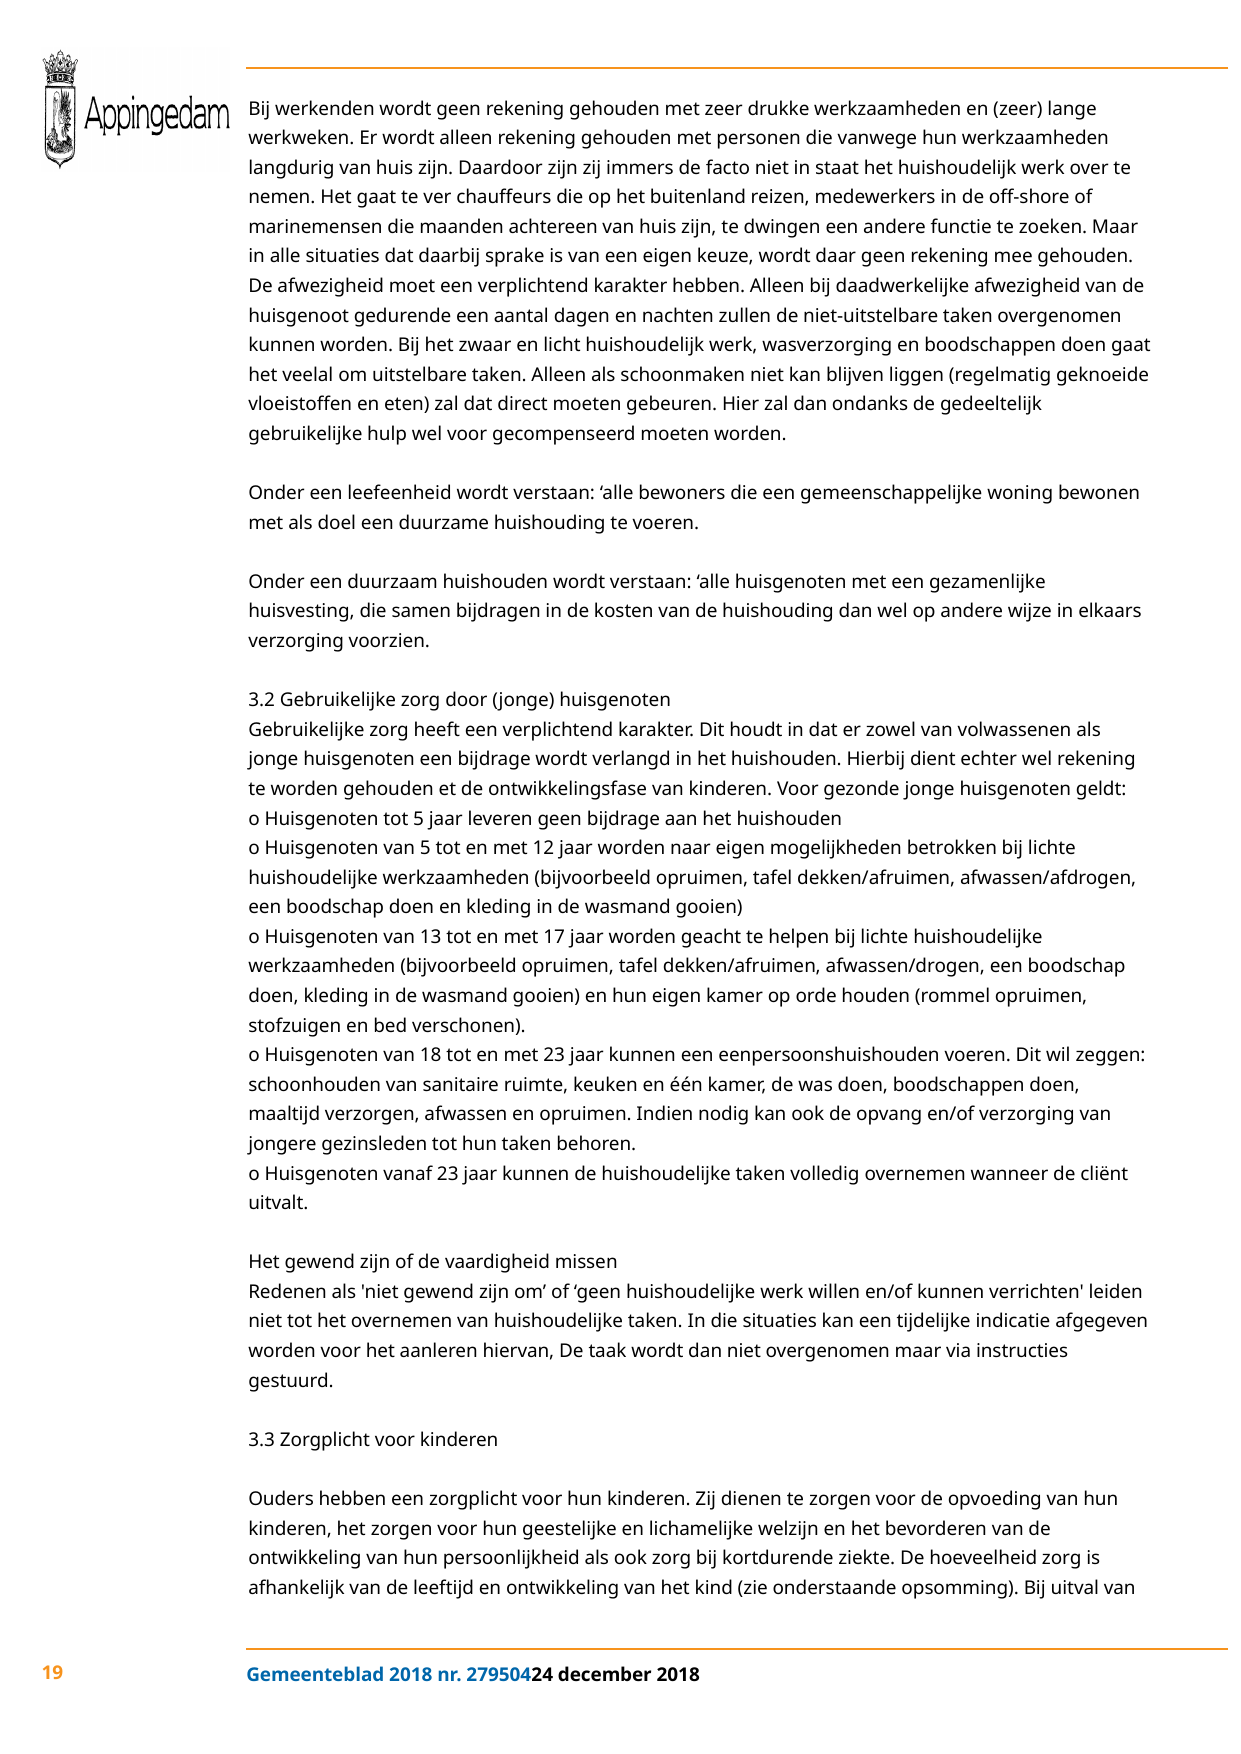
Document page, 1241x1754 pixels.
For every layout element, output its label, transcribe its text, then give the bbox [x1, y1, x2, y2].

text 3.3 Zorgplicht voor kinderen [248, 1426, 1152, 1452]
text Het gewend zijn of de vaardigheid missen [248, 1248, 1152, 1274]
text o Huisgenoten van 18 tot en met 23 jaar kunnen een eenpersoonshuishouden voeren. Dit wil zeggen: schoonhouden van sanitaire ruimte, keuken en één kamer, de was doen, boodschappen doen, maaltijd verzorgen, afwassen en opruimen. Indien nodig kan ook de opvang en/of verzorging van jongere gezinsleden tot hun taken behoren. [248, 1041, 1152, 1156]
text o Huisgenoten tot 5 jaar leveren geen bijdrage aan het huishouden [248, 805, 1152, 831]
text Bij werkenden wordt geen rekening gehouden met zeer drukke werkzaamheden en (zeer) lange werkweken. Er wordt alleen rekening gehouden met personen die vanwege hun werkzaamheden langdurig van huis zijn. Daardoor zijn zij immers de facto niet in staat het huishoudelijk werk over te nemen. Het gaat te ver chauffeurs die op het buitenland reizen, medewerkers in de off-shore of marinemensen die maanden achtereen van huis zijn, te dwingen een andere functie te zoeken. Maar in alle situaties dat daarbij sprake is van een eigen keuze, wordt daar geen rekening mee gehouden. De afwezigheid moet een verplichtend karakter hebben. Alleen bij daadwerkelijke afwezigheid van de huisgenoot gedurende een aantal dagen en nachten zullen de niet-uitstelbare taken overgenomen kunnen worden. Bij het zwaar en licht huishoudelijk werk, wasverzorging en boodschappen doen gaat het veelal om uitstelbare taken. Alleen als schoonmaken niet kan blijven liggen (regelmatig geknoeide vloeistoffen en eten) zal dat direct moeten gebeuren. Hier zal dan ondanks de gedeeltelijk gebruikelijke hulp wel voor gecompenseerd moeten worden. [248, 95, 1152, 446]
text Onder een duurzaam huishouden wordt verstaan: ‘alle huisgenoten met een gezamenlijke huisvesting, die samen bijdragen in de kosten van de huishouding dan wel op andere wijze in elkaars verzorging voorzien. [248, 568, 1152, 653]
text o Huisgenoten van 5 tot en met 12 jaar worden naar eigen mogelijkheden betrokken bij lichte huishoudelijke werkzaamheden (bijvoorbeeld opruimen, tafel dekken/afruimen, afwassen/afdrogen, een boodschap doen en kleding in de wasmand gooien) [248, 834, 1152, 919]
text Ouders hebben een zorgplicht voor hun kinderen. Zij dienen te zorgen voor de opvoeding van hun kinderen, het zorgen voor hun geestelijke en lichamelijke welzijn en het bevorderen van de ontwikkeling van hun persoonlijkheid als ook zorg bij kortdurende ziekte. De hoeveelheid zorg is afhankelijk van de leeftijd en ontwikkeling van het kind (zie onderstaande opsomming). Bij uitval van [248, 1485, 1152, 1600]
text Redenen als 'niet gewend zijn om’ of ‘geen huishoudelijke werk willen en/of kunnen verrichten' leiden niet tot het overnemen van huishoudelijke taken. In die situaties kan een tijdelijke indicatie afgegeven worden voor het aanleren hiervan, De taak wordt dan niet overgenomen maar via instructies gestuurd. [248, 1278, 1152, 1393]
text Gebruikelijke zorg heeft een verplichtend karakter. Dit houdt in dat er zowel van volwassenen als jonge huisgenoten een bijdrage wordt verlangd in het huishouden. Hierbij dient echter wel rekening te worden gehouden et de ontwikkelingsfase van kinderen. Voor gezonde jonge huisgenoten geldt: [248, 716, 1152, 801]
text 3.2 Gebruikelijke zorg door (jonge) huisgenoten [248, 686, 1152, 712]
text o Huisgenoten van 13 tot en met 17 jaar worden geacht te helpen bij lichte huishoudelijke werkzaamheden (bijvoorbeeld opruimen, tafel dekken/afruimen, afwassen/drogen, een boodschap doen, kleding in de wasmand gooien) en hun eigen kamer op orde houden (rommel opruimen, stofzuigen en bed verschonen). [248, 923, 1152, 1038]
text o Huisgenoten vanaf 23 jaar kunnen de huishoudelijke taken volledig overnemen wanneer de cliënt uitvalt. [248, 1160, 1152, 1215]
text Onder een leefeenheid wordt verstaan: ‘alle bewoners die een gemeenschappelijke woning bewonen met als doel een duurzame huishouding te voeren. [248, 479, 1152, 535]
picture [41, 47, 231, 172]
